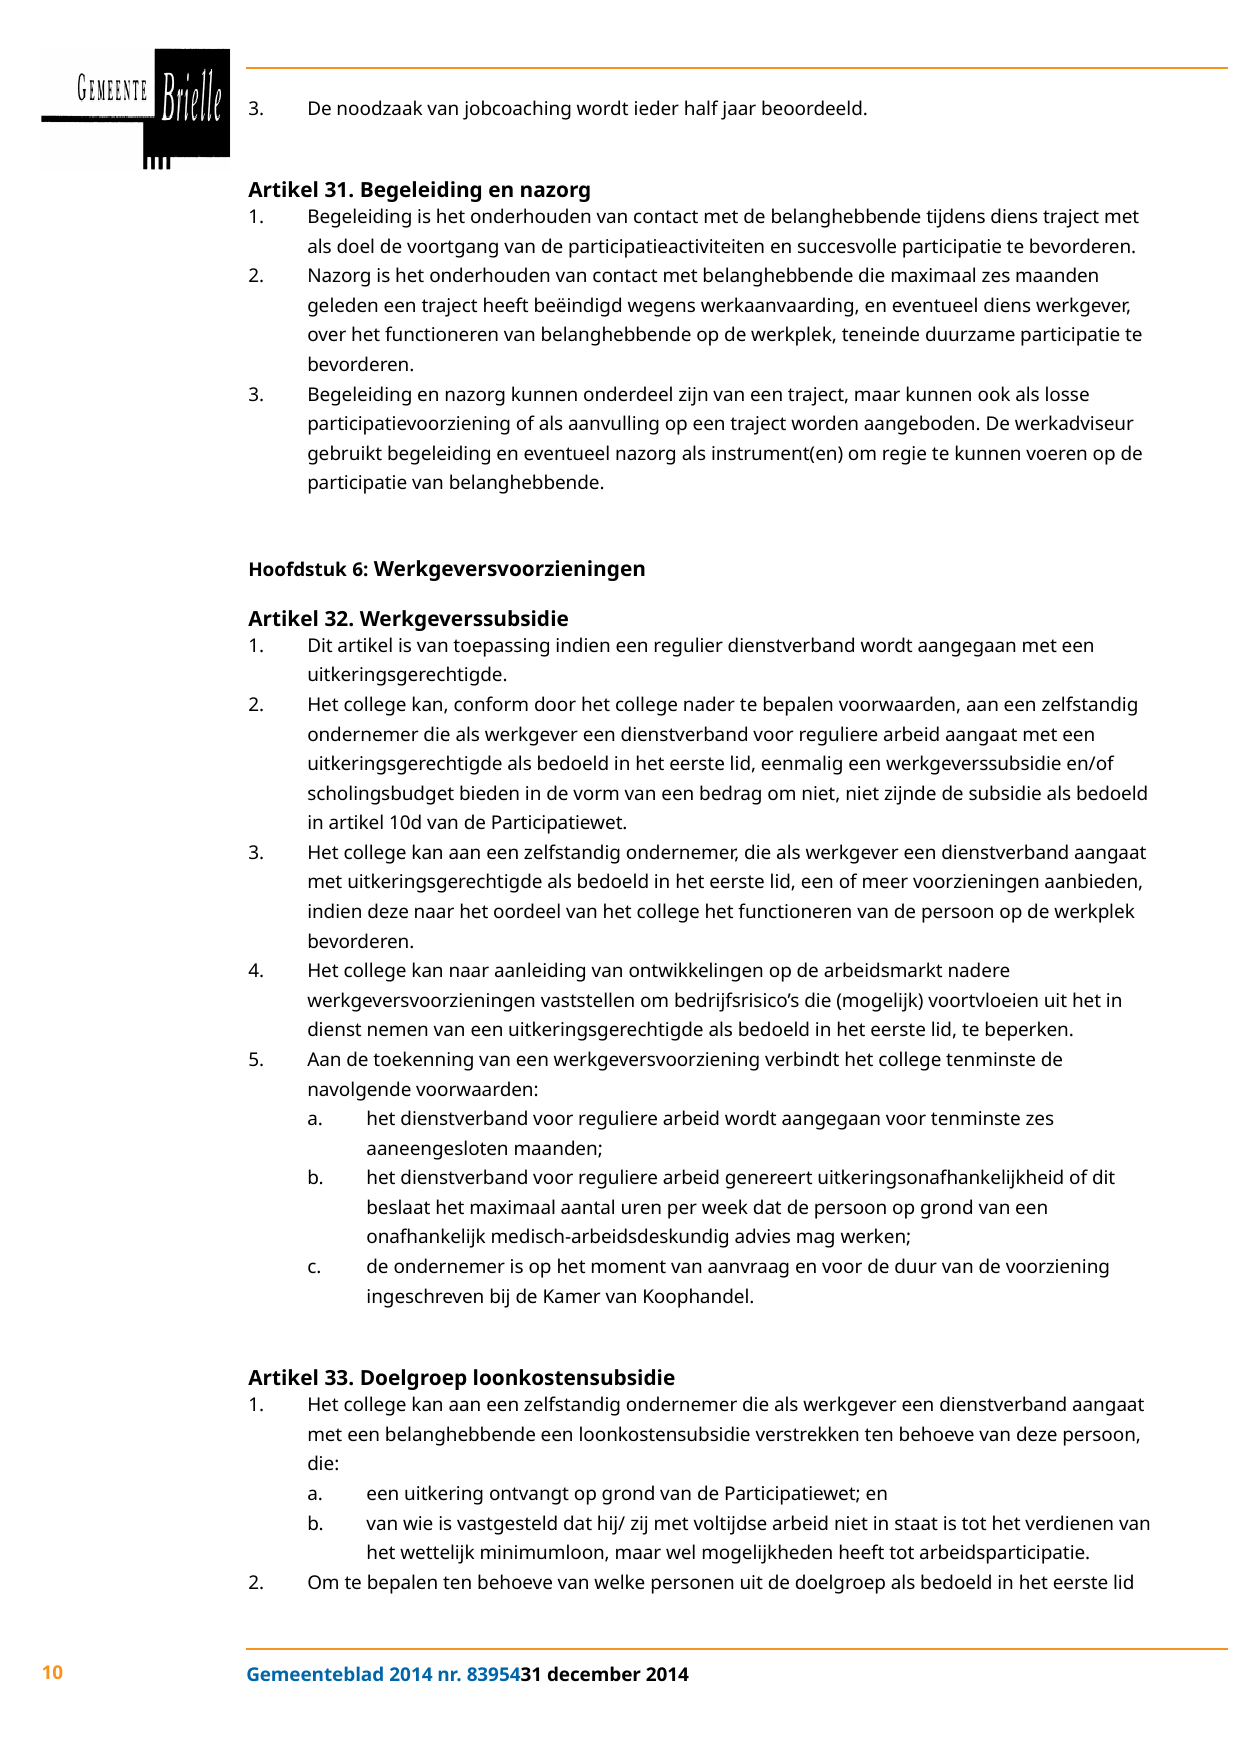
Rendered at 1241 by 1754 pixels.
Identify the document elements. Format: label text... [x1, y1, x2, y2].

list het dienstverband voor reguliere arbeid wordt aangegaan voor tenminste zes aaneengesloten maanden; [307, 1105, 1152, 1161]
list van wie is vastgesteld dat hij/ zij met voltijdse arbeid niet in staat is tot het verdienen van het wettelijk minimumloon, maar wel mogelijkheden heeft tot arbeidsparticipatie. [307, 1510, 1152, 1565]
list Het college kan aan een zelfstandig ondernemer, die als werkgever een dienstverband aangaat met uitkeringsgerechtigde als bedoeld in het eerste lid, een of meer voorzieningen aanbieden, indien deze naar het oordeel van het college het functioneren van de persoon op de werkplek bevorderen. [248, 839, 1152, 954]
list De noodzaak van jobcoaching wordt ieder half jaar beoordeeld. [248, 95, 1152, 121]
text Artikel 33. Doelgroep loonkostensubsidie [248, 1363, 1152, 1391]
list Nazorg is het onderhouden van contact met belanghebbende die maximaal zes maanden geleden een traject heeft beëindigd wegens werkaanvaarding, en eventueel diens werkgever, over het functioneren van belanghebbende op de werkplek, teneinde duurzame participatie te bevorderen. [248, 262, 1152, 377]
text Hoofdstuk 6: Werkgeversvoorzieningen [248, 554, 1152, 583]
list Het college kan naar aanleiding van ontwikkelingen op de arbeidsmarkt nadere werkgeversvoorzieningen vaststellen om bedrijfsrisico’s die (mogelijk) voortvloeien uit het in dienst nemen van een uitkeringsgerechtigde als bedoeld in het eerste lid, te beperken. [248, 957, 1152, 1042]
list Het college kan, conform door het college nader te bepalen voorwaarden, aan een zelfstandig ondernemer die als werkgever een dienstverband voor reguliere arbeid aangaat met een uitkeringsgerechtigde als bedoeld in het eerste lid, eenmalig een werkgeverssubsidie en/of scholingsbudget bieden in de vorm van een bedrag om niet, niet zijnde de subsidie als bedoeld in artikel 10d van de Participatiewet. [248, 691, 1152, 835]
list Om te bepalen ten behoeve van welke personen uit de doelgroep als bedoeld in het eerste lid [248, 1569, 1152, 1594]
text Artikel 32. Werkgeverssubsidie [248, 604, 1152, 632]
text Artikel 31. Begeleiding en nazorg [248, 175, 1152, 203]
list de ondernemer is op het moment van aanvraag en voor de duur van de voorziening ingeschreven bij de Kamer van Koophandel. [307, 1253, 1152, 1309]
list Het college kan aan een zelfstandig ondernemer die als werkgever een dienstverband aangaat met een belanghebbende een loonkostensubsidie verstrekken ten behoeve van deze persoon, die: [248, 1391, 1152, 1476]
list een uitkering ontvangt op grond van de Participatiewet; en [307, 1480, 1152, 1506]
list Aan de toekenning van een werkgeversvoorziening verbindt het college tenminste de navolgende voorwaarden: [248, 1046, 1152, 1102]
list Begeleiding is het onderhouden van contact met de belanghebbende tijdens diens traject met als doel de voortgang van de participatieactiviteiten en succesvolle participatie te bevorderen. [248, 203, 1152, 258]
list Dit artikel is van toepassing indien een regulier dienstverband wordt aangegaan met een uitkeringsgerechtigde. [248, 632, 1152, 687]
list Begeleiding en nazorg kunnen onderdeel zijn van een traject, maar kunnen ook als losse participatievoorziening of als aanvulling op een traject worden aangeboden. De werkadviseur gebruikt begeleiding en eventueel nazorg als instrument(en) om regie te kunnen voeren op de participatie van belanghebbende. [248, 381, 1152, 495]
list het dienstverband voor reguliere arbeid genereert uitkeringsonafhankelijkheid of dit beslaat het maximaal aantal uren per week dat de persoon op grond van een onafhankelijk medisch-arbeidsdeskundig advies mag werken; [307, 1164, 1152, 1249]
picture [41, 47, 231, 172]
